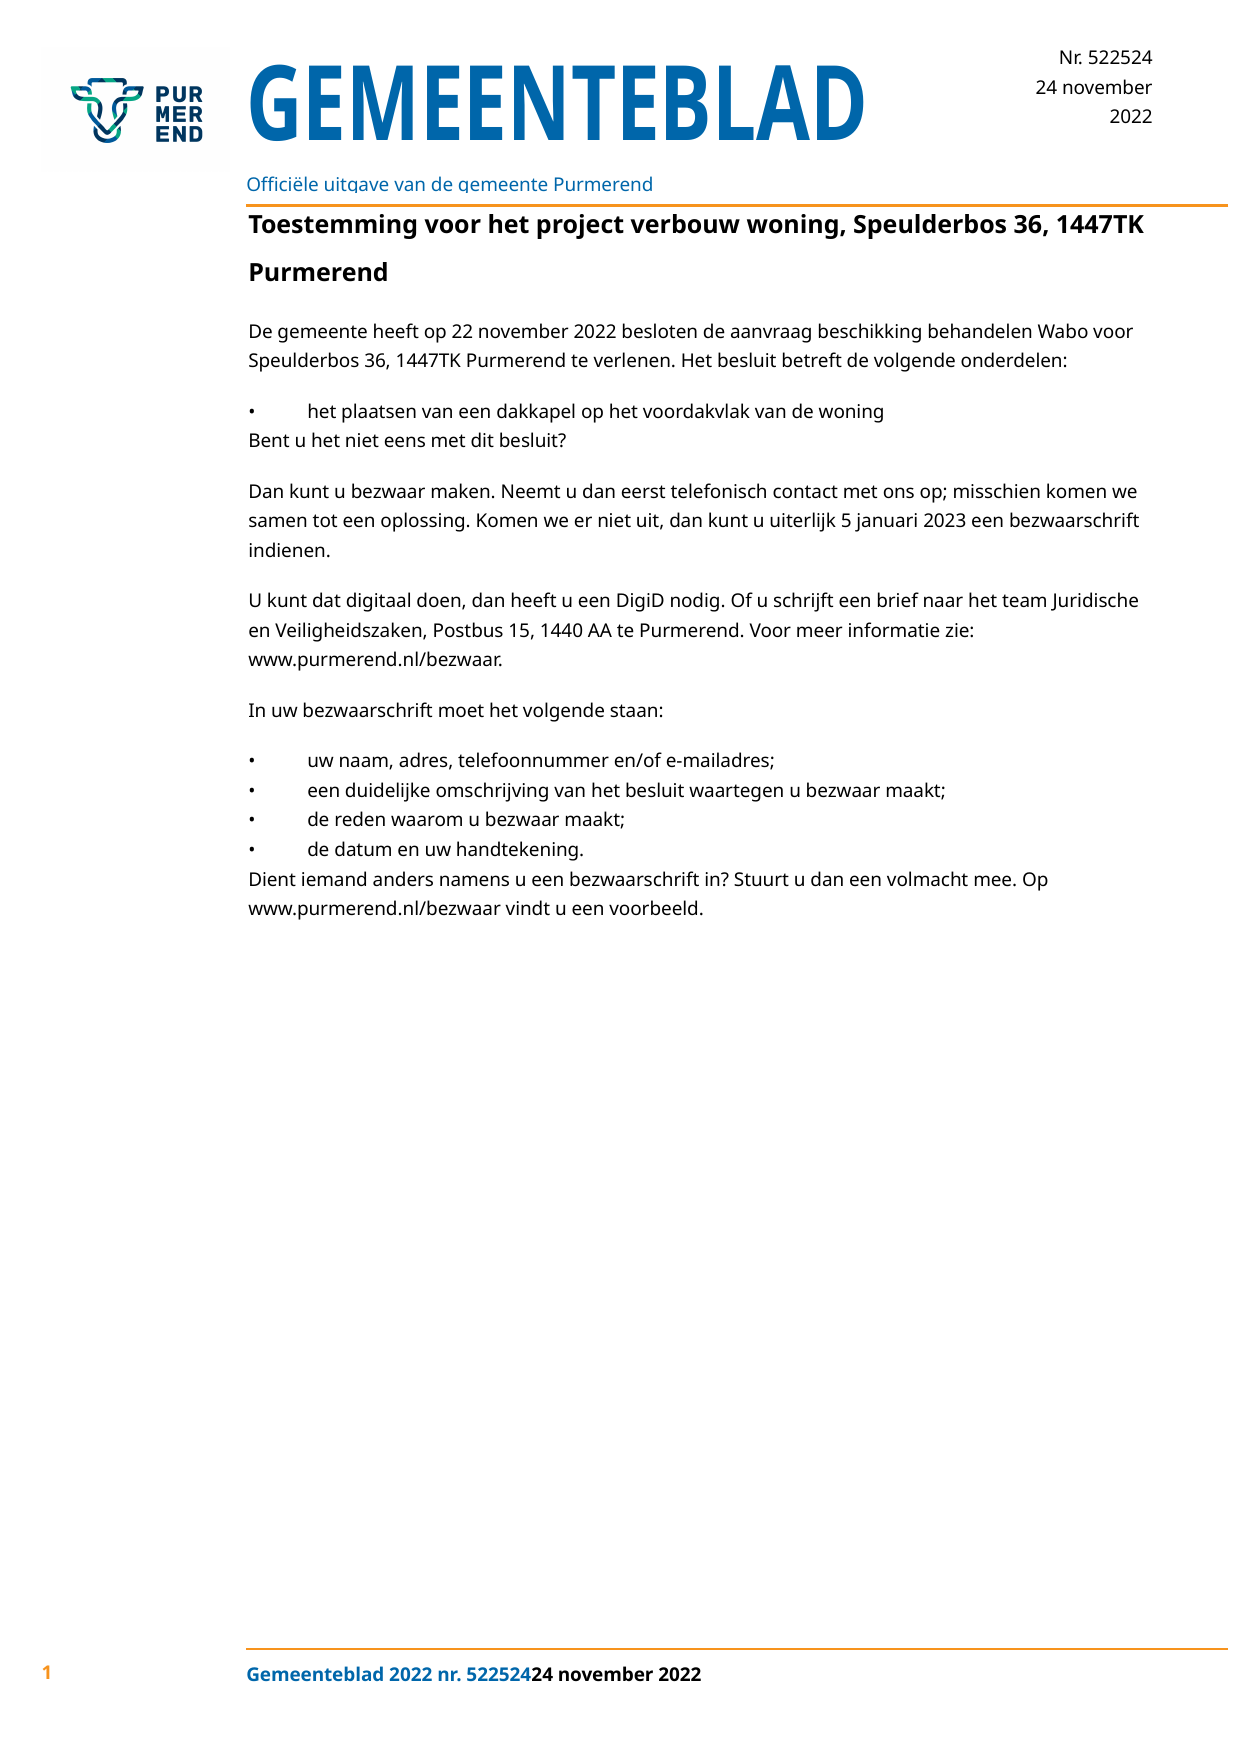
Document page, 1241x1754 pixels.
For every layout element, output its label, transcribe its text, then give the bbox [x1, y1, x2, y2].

text Dient iemand anders namens u een bezwaarschrift in? Stuurt u dan een volmacht mee. Op www.purmerend.nl/bezwaar vindt u een voorbeeld. [248, 866, 1152, 921]
text Toestemming voor het project verbouw woning, Speulderbos 36, 1447TK Purmerend [248, 207, 1152, 288]
text In uw bezwaarschrift moet het volgende staan: [248, 697, 1152, 723]
list een duidelijke omschrijving van het besluit waartegen u bezwaar maakt; [248, 777, 1152, 803]
picture [41, 47, 231, 172]
text De gemeente heeft op 22 november 2022 besloten de aanvraag beschikking behandelen Wabo voor Speulderbos 36, 1447TK Purmerend te verlenen. Het besluit betreft de volgende onderdelen: [248, 318, 1152, 373]
text U kunt dat digitaal doen, dan heeft u een DigiD nodig. Of u schrijft een brief naar het team Juridische en Veiligheidszaken, Postbus 15, 1440 AA te Purmerend. Voor meer informatie zie: www.purmerend.nl/bezwaar. [248, 587, 1152, 672]
list de reden waarom u bezwaar maakt; [248, 807, 1152, 832]
text Bent u het niet eens met dit besluit? [248, 427, 1152, 453]
list het plaatsen van een dakkapel op het voordakvlak van de woning [248, 398, 1152, 424]
list uw naam, adres, telefoonnummer en/of e-mailadres; [248, 747, 1152, 773]
list de datum en uw handtekening. [248, 836, 1152, 862]
text Dan kunt u bezwaar maken. Neemt u dan eerst telefonisch contact met ons op; misschien komen we samen tot een oplossing. Komen we er niet uit, dan kunt u uiterlijk 5 januari 2023 een bezwaarschrift indienen. [248, 478, 1152, 563]
